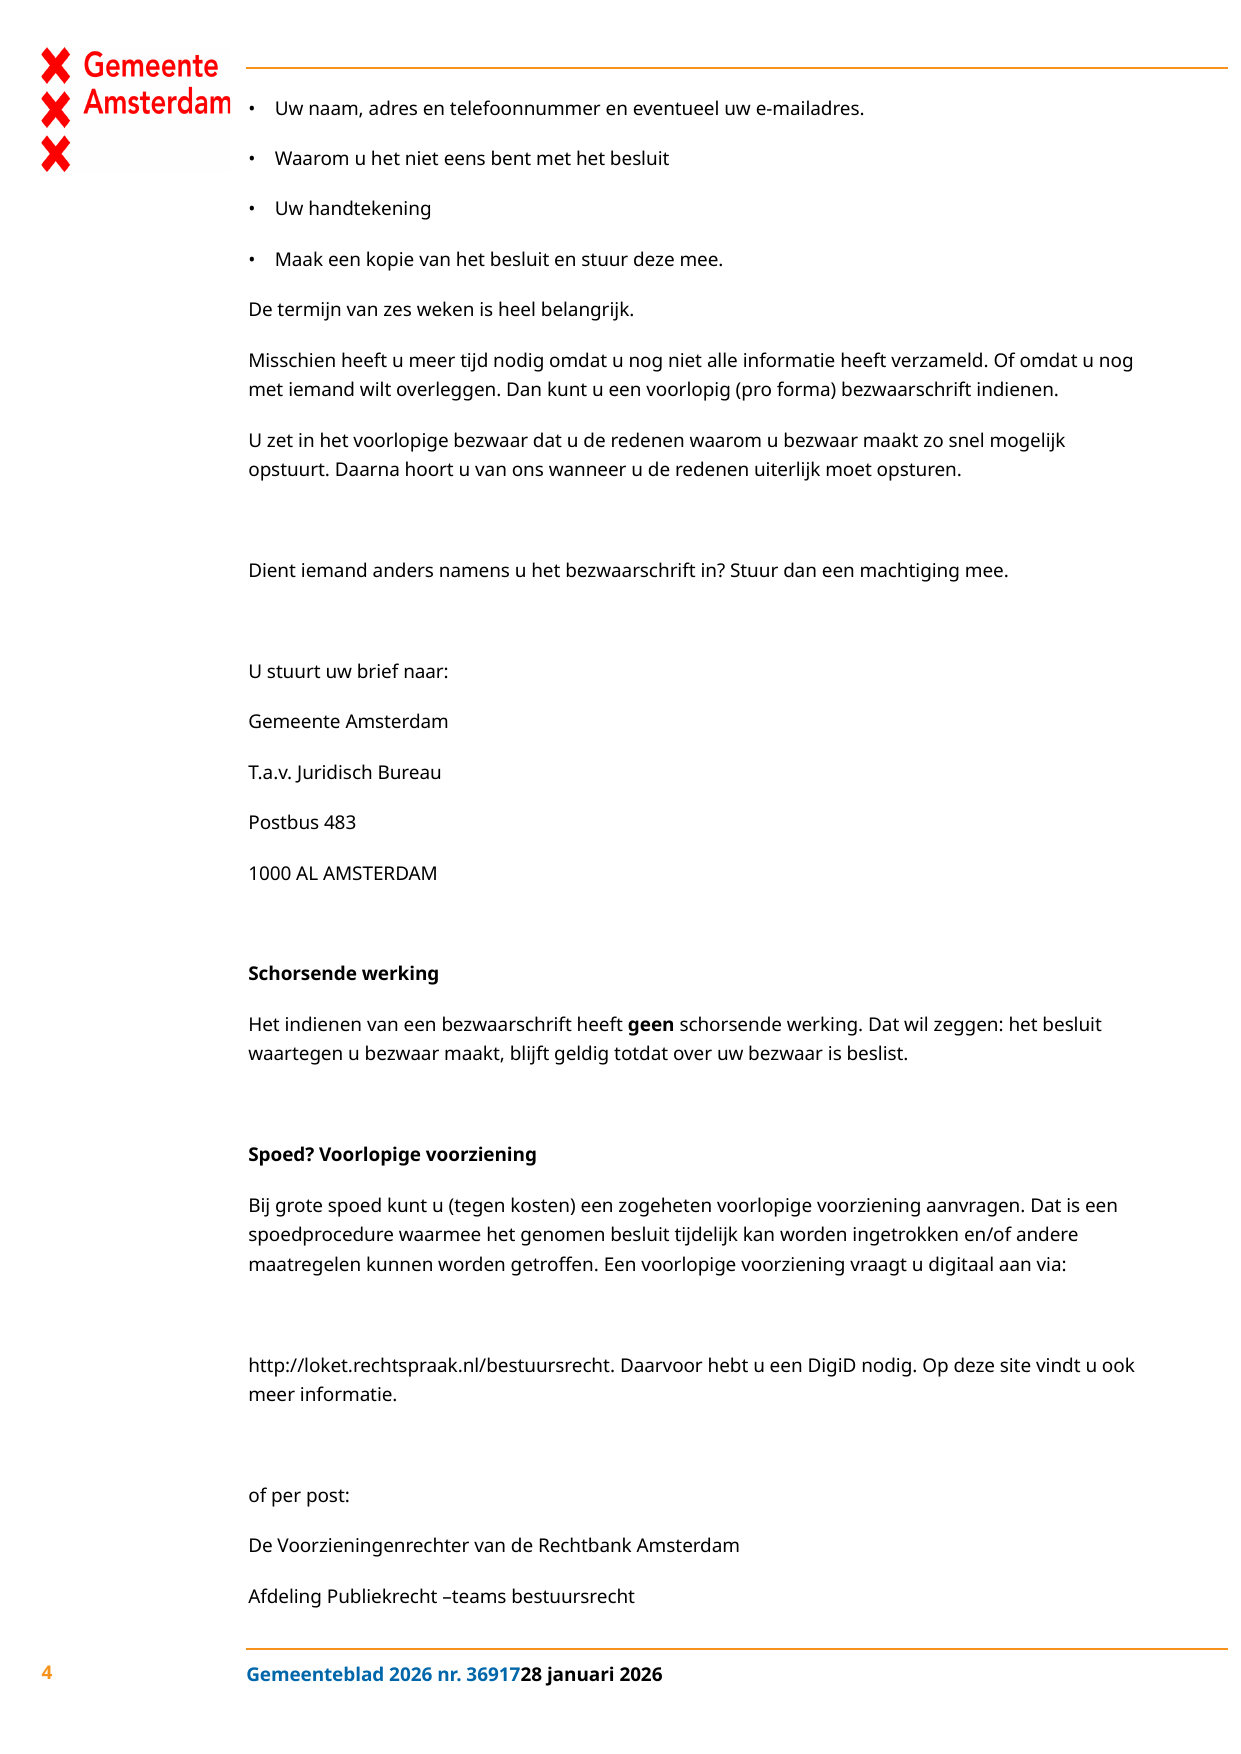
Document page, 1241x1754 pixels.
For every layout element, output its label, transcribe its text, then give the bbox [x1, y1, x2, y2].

text De Voorzieningenrechter van de Rechtbank Amsterdam [248, 1533, 1152, 1558]
text U zet in het voorlopige bezwaar dat u de redenen waarom u bezwaar maakt zo snel mogelijk opstuurt. Daarna hoort u van ons wanneer u de redenen uiterlijk moet opsturen. [248, 427, 1152, 482]
text Dient iemand anders namens u het bezwaarschrift in? Stuur dan een machtiging mee. [248, 557, 1152, 583]
text • Waarom u het niet eens bent met het besluit [248, 145, 1152, 171]
text T.a.v. Juridisch Bureau [248, 759, 1152, 785]
text Spoed? Voorlopige voorziening [248, 1141, 1152, 1167]
text 1000 AL AMSTERDAM [248, 860, 1152, 886]
picture [41, 47, 231, 172]
text • Uw handtekening [248, 196, 1152, 221]
text Misschien heeft u meer tijd nodig omdat u nog niet alle informatie heeft verzameld. Of omdat u nog met iemand wilt overleggen. Dan kunt u een voorlopig (pro forma) bezwaarschrift indienen. [248, 347, 1152, 402]
text De termijn van zes weken is heel belangrijk. [248, 296, 1152, 322]
text of per post: [248, 1482, 1152, 1508]
text Gemeente Amsterdam [248, 708, 1152, 734]
text Schorsende werking [248, 961, 1152, 986]
text U stuurt uw brief naar: [248, 658, 1152, 684]
text Bij grote spoed kunt u (tegen kosten) een zogeheten voorlopige voorziening aanvragen. Dat is een spoedprocedure waarmee het genomen besluit tijdelijk kan worden ingetrokken en/of andere maatregelen kunnen worden getroffen. Een voorlopige voorziening vraagt u digitaal aan via: [248, 1192, 1152, 1277]
text Het indienen van een bezwaarschrift heeft geen schorsende werking. Dat wil zeggen: het besluit waartegen u bezwaar maakt, blijft geldig totdat over uw bezwaar is beslist. [248, 1011, 1152, 1066]
text • Maak een kopie van het besluit en stuur deze mee. [248, 246, 1152, 272]
text http://loket.rechtspraak.nl/bestuursrecht. Daarvoor hebt u een DigiD nodig. Op deze site vindt u ook meer informatie. [248, 1352, 1152, 1407]
text Afdeling Publiekrecht –teams bestuursrecht [248, 1583, 1152, 1609]
text Postbus 483 [248, 809, 1152, 835]
text • Uw naam, adres en telefoonnummer en eventueel uw e-mailadres. [248, 95, 1152, 121]
